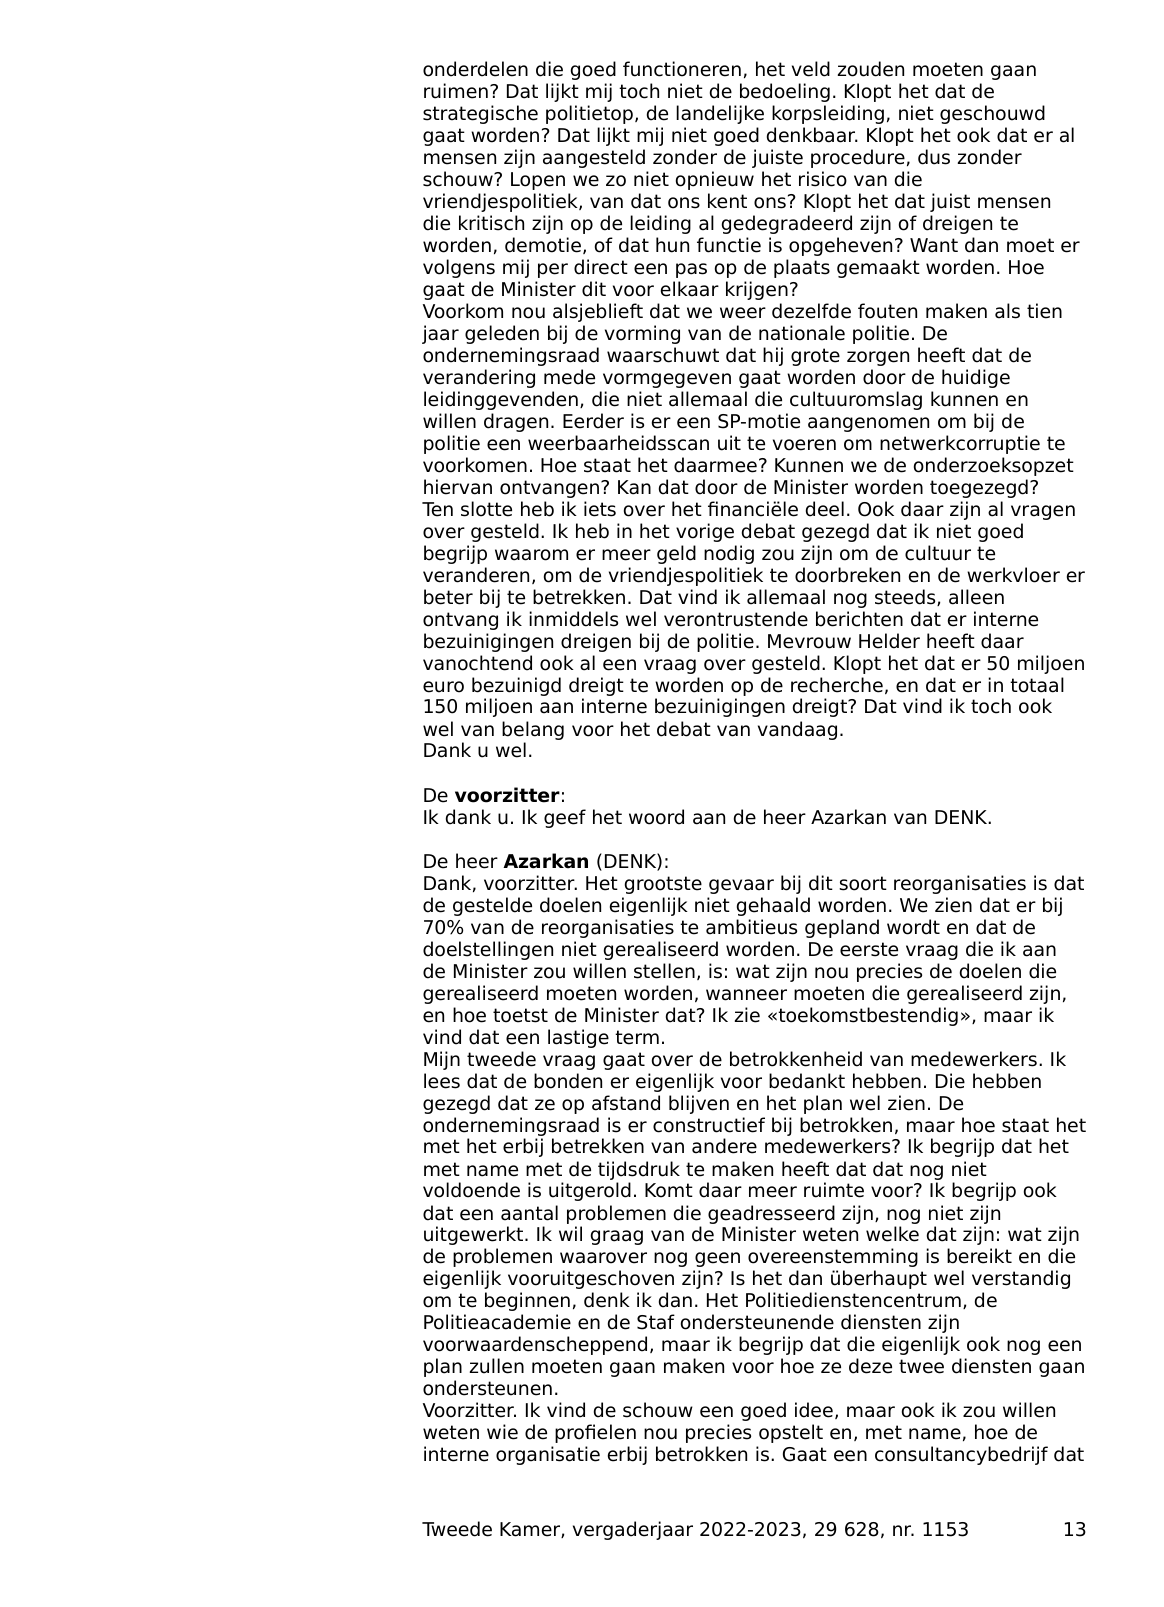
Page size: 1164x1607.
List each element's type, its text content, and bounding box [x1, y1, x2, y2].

text Dank u wel. [422, 740, 1087, 762]
text Voorzitter. Ik vind de schouw een goed idee, maar ook ik zou willen weten wie de profielen nou precies opstelt en, met name, hoe de interne organisatie erbij betrokken is. Gaat een consultancybedrijf dat [422, 1400, 1087, 1466]
text onderdelen die goed functioneren, het veld zouden moeten gaan ruimen? Dat lijkt mij toch niet de bedoeling. Klopt het dat de strategische politietop, de landelijke korpsleiding, niet geschouwd gaat worden? Dat lijkt mij niet goed denkbaar. Klopt het ook dat er al mensen zijn aangesteld zonder de juiste procedure, dus zonder schouw? Lopen we zo niet opnieuw het risico van die vriendjespolitiek, van dat ons kent ons? Klopt het dat juist mensen die kritisch zijn op de leiding al gedegradeerd zijn of dreigen te worden, demotie, of dat hun functie is opgeheven? Want dan moet er volgens mij per direct een pas op de plaats gemaakt worden. Hoe gaat de Minister dit voor elkaar krijgen? [422, 59, 1087, 301]
text De voorzitter: [422, 784, 1087, 807]
text Dank, voorzitter. Het grootste gevaar bij dit soort reorganisaties is dat de gestelde doelen eigenlijk niet gehaald worden. We zien dat er bij 70% van de reorganisaties te ambitieus gepland wordt en dat de doelstellingen niet gerealiseerd worden. De eerste vraag die ik aan de Minister zou willen stellen, is: wat zijn nou precies de doelen die gerealiseerd moeten worden, wanneer moeten die gerealiseerd zijn, en hoe toetst de Minister dat? Ik zie «toekomstbestendig», maar ik vind dat een lastige term. [422, 873, 1087, 1048]
text Voorkom nou alsjeblieft dat we weer dezelfde fouten maken als tien jaar geleden bij de vorming van de nationale politie. De ondernemingsraad waarschuwt dat hij grote zorgen heeft dat de verandering mede vormgegeven gaat worden door de huidige leidinggevenden, die niet allemaal die cultuuromslag kunnen en willen dragen. Eerder is er een SP-motie aangenomen om bij de politie een weerbaarheidsscan uit te voeren om netwerkcorruptie te voorkomen. Hoe staat het daarmee? Kunnen we de onderzoeksopzet hiervan ontvangen? Kan dat door de Minister worden toegezegd? [422, 301, 1087, 499]
text Ten slotte heb ik iets over het financiële deel. Ook daar zijn al vragen over gesteld. Ik heb in het vorige debat gezegd dat ik niet goed begrijp waarom er meer geld nodig zou zijn om de cultuur te veranderen, om de vriendjespolitiek te doorbreken en de werkvloer er beter bij te betrekken. Dat vind ik allemaal nog steeds, alleen ontvang ik inmiddels wel verontrustende berichten dat er interne bezuinigingen dreigen bij de politie. Mevrouw Helder heeft daar vanochtend ook al een vraag over gesteld. Klopt het dat er 50 miljoen euro bezuinigd dreigt te worden op de recherche, en dat er in totaal 150 miljoen aan interne bezuinigingen dreigt? Dat vind ik toch ook wel van belang voor het debat van vandaag. [422, 499, 1087, 740]
text Ik dank u. Ik geef het woord aan de heer Azarkan van DENK. [422, 807, 1087, 828]
text De heer Azarkan (DENK): [422, 851, 1087, 873]
text Mijn tweede vraag gaat over de betrokkenheid van medewerkers. Ik lees dat de bonden er eigenlijk voor bedankt hebben. Die hebben gezegd dat ze op afstand blijven en het plan wel zien. De ondernemingsraad is er constructief bij betrokken, maar hoe staat het met het erbij betrekken van andere medewerkers? Ik begrijp dat het met name met de tijdsdruk te maken heeft dat dat nog niet voldoende is uitgerold. Komt daar meer ruimte voor? Ik begrijp ook dat een aantal problemen die geadresseerd zijn, nog niet zijn uitgewerkt. Ik wil graag van de Minister weten welke dat zijn: wat zijn de problemen waarover nog geen overeenstemming is bereikt en die eigenlijk vooruitgeschoven zijn? Is het dan überhaupt wel verstandig om te beginnen, denk ik dan. Het Politiedienstencentrum, de Politieacademie en de Staf ondersteunende diensten zijn voorwaardenscheppend, maar ik begrijp dat die eigenlijk ook nog een plan zullen moeten gaan maken voor hoe ze deze twee diensten gaan ondersteunen. [422, 1048, 1087, 1400]
